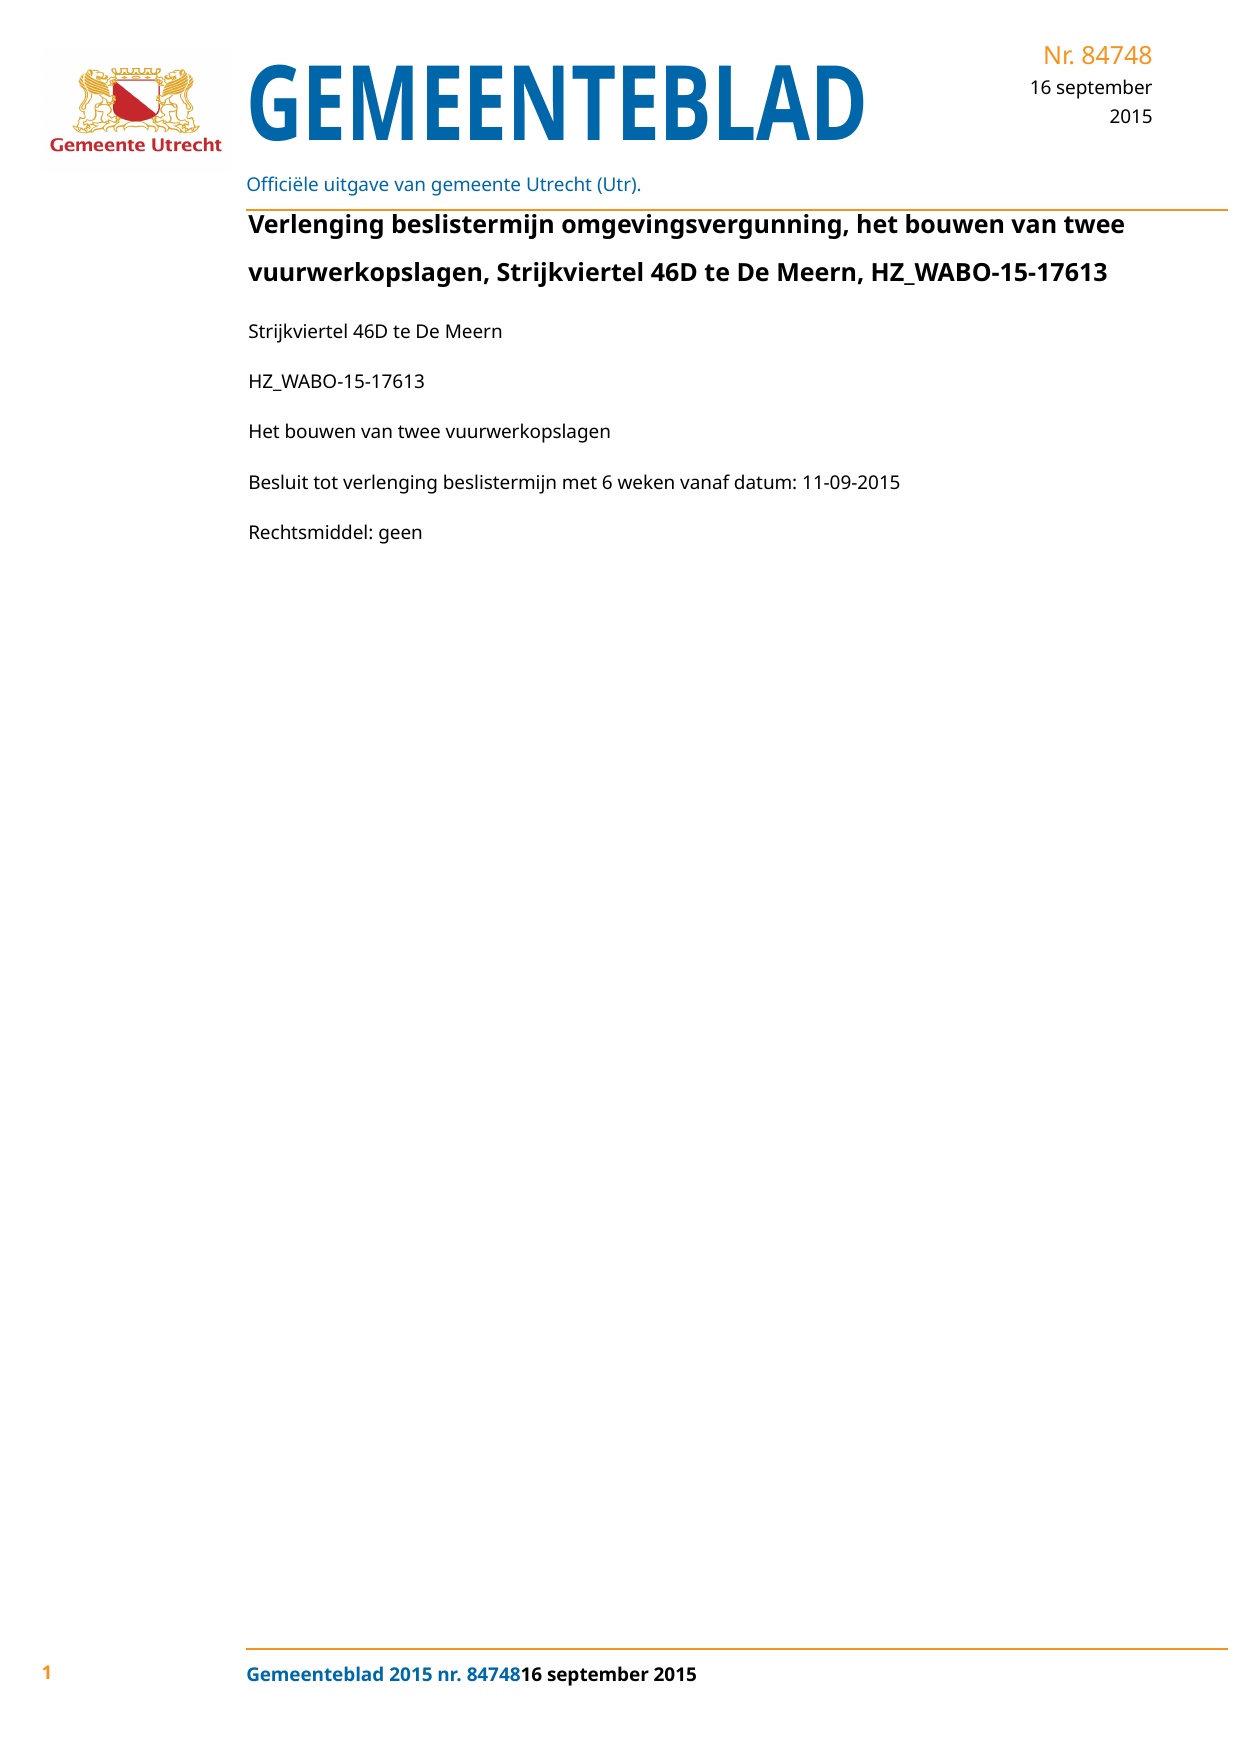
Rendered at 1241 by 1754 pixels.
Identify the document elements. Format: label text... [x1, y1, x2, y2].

text Besluit tot verlenging beslistermijn met 6 weken vanaf datum: 11-09-2015 [248, 469, 1152, 495]
text Het bouwen van twee vuurwerkopslagen [248, 419, 1152, 444]
text Rechtsmiddel: geen [248, 519, 1152, 545]
text Strijkviertel 46D te De Meern [248, 318, 1152, 344]
picture [41, 47, 231, 172]
text Verlenging beslistermijn omgevingsvergunning, het bouwen van twee vuurwerkopslagen, Strijkviertel 46D te De Meern, HZ_WABO-15-17613 [248, 211, 1152, 288]
text HZ_WABO-15-17613 [248, 368, 1152, 394]
